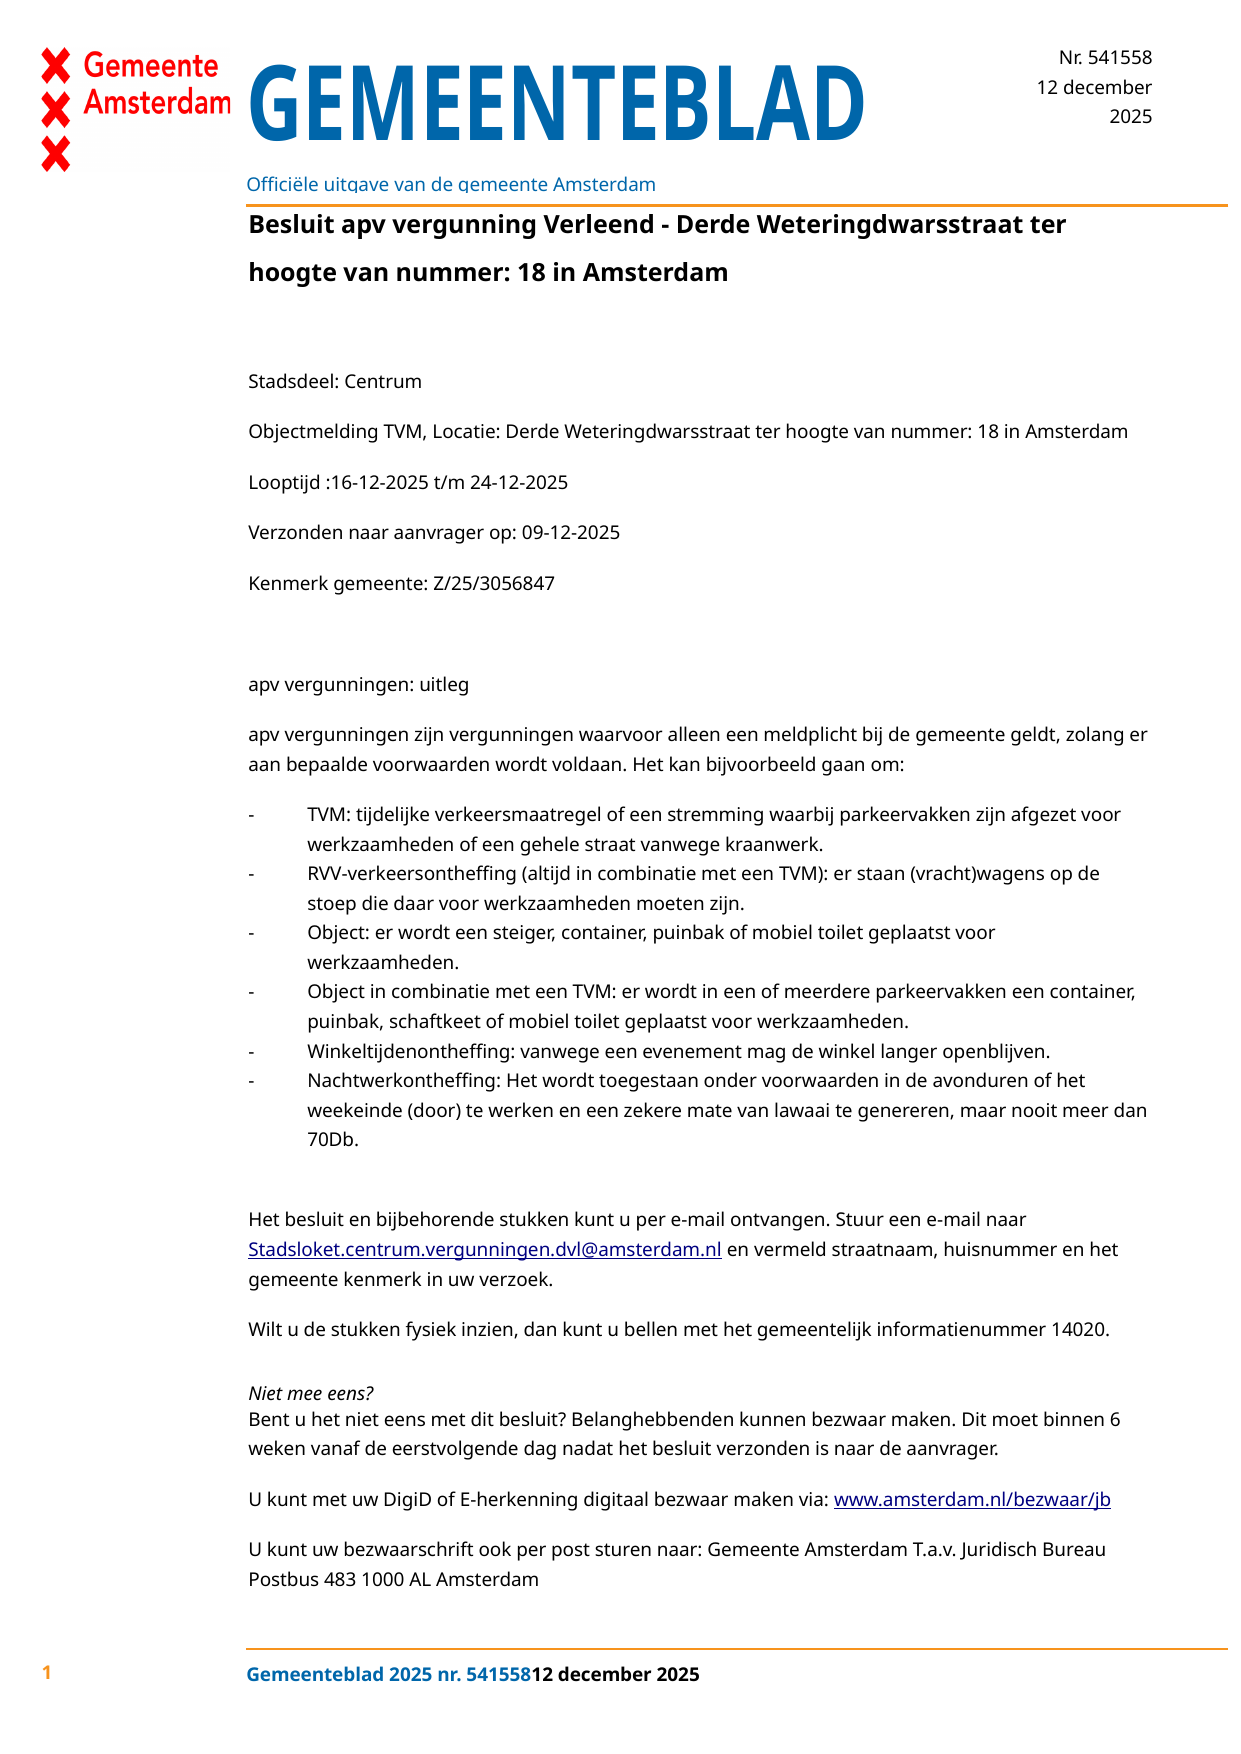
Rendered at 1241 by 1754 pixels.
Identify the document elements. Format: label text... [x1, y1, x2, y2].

text Niet mee eens? [248, 1380, 1152, 1406]
text Verzonden naar aanvrager op: 09-12-2025 [248, 519, 1152, 545]
picture [41, 47, 231, 172]
text U kunt met uw DigiD of E-herkenning digitaal bezwaar maken via: www.amsterdam.nl/bezwaar/jb [248, 1486, 1152, 1512]
text apv vergunningen zijn vergunningen waarvoor alleen een meldplicht bij de gemeente geldt, zolang er aan bepaalde voorwaarden wordt voldaan. Het kan bijvoorbeeld gaan om: [248, 721, 1152, 777]
list Nachtwerkontheffing: Het wordt toegestaan onder voorwaarden in de avonduren of het weekeinde (door) te werken en een zekere mate van lawaai te genereren, maar nooit meer dan 70Db. [248, 1067, 1152, 1152]
text Objectmelding TVM, Locatie: Derde Weteringdwarsstraat ter hoogte van nummer: 18 in Amsterdam [248, 419, 1152, 444]
text Kenmerk gemeente: Z/25/3056847 [248, 570, 1152, 596]
text Bent u het niet eens met dit besluit? Belanghebbenden kunnen bezwaar maken. Dit moet binnen 6 weken vanaf de eerstvolgende dag nadat het besluit verzonden is naar de aanvrager. [248, 1406, 1152, 1461]
text Looptijd :16-12-2025 t/m 24-12-2025 [248, 469, 1152, 495]
list RVV-verkeersontheffing (altijd in combinatie met een TVM): er staan (vracht)wagens op de stoep die daar voor werkzaamheden moeten zijn. [248, 860, 1152, 916]
text Stadsdeel: Centrum [248, 368, 1152, 394]
list Object in combinatie met een TVM: er wordt in een of meerdere parkeervakken een container, puinbak, schaftkeet of mobiel toilet geplaatst voor werkzaamheden. [248, 979, 1152, 1034]
text Wilt u de stukken fysiek inzien, dan kunt u bellen met het gemeentelijk informatienummer 14020. [248, 1316, 1152, 1342]
text U kunt uw bezwaarschrift ook per post sturen naar: Gemeente Amsterdam T.a.v. Juridisch Bureau Postbus 483 1000 AL Amsterdam [248, 1536, 1152, 1592]
list TVM: tijdelijke verkeersmaatregel of een stremming waarbij parkeervakken zijn afgezet voor werkzaamheden of een gehele straat vanwege kraanwerk. [248, 801, 1152, 857]
list Winkeltijdenontheffing: vanwege een evenement mag de winkel langer openblijven. [248, 1038, 1152, 1064]
text apv vergunningen: uitleg [248, 671, 1152, 697]
list Object: er wordt een steiger, container, puinbak of mobiel toilet geplaatst voor werkzaamheden. [248, 919, 1152, 975]
text Besluit apv vergunning Verleend - Derde Weteringdwarsstraat ter hoogte van nummer: 18 in Amsterdam [248, 207, 1152, 288]
text Het besluit en bijbehorende stukken kunt u per e-mail ontvangen. Stuur een e-mail naar Stadsloket.centrum.vergunningen.dvl@amsterdam.nl en vermeld straatnaam, huisnummer en het gemeente kenmerk in uw verzoek. [248, 1207, 1152, 1292]
